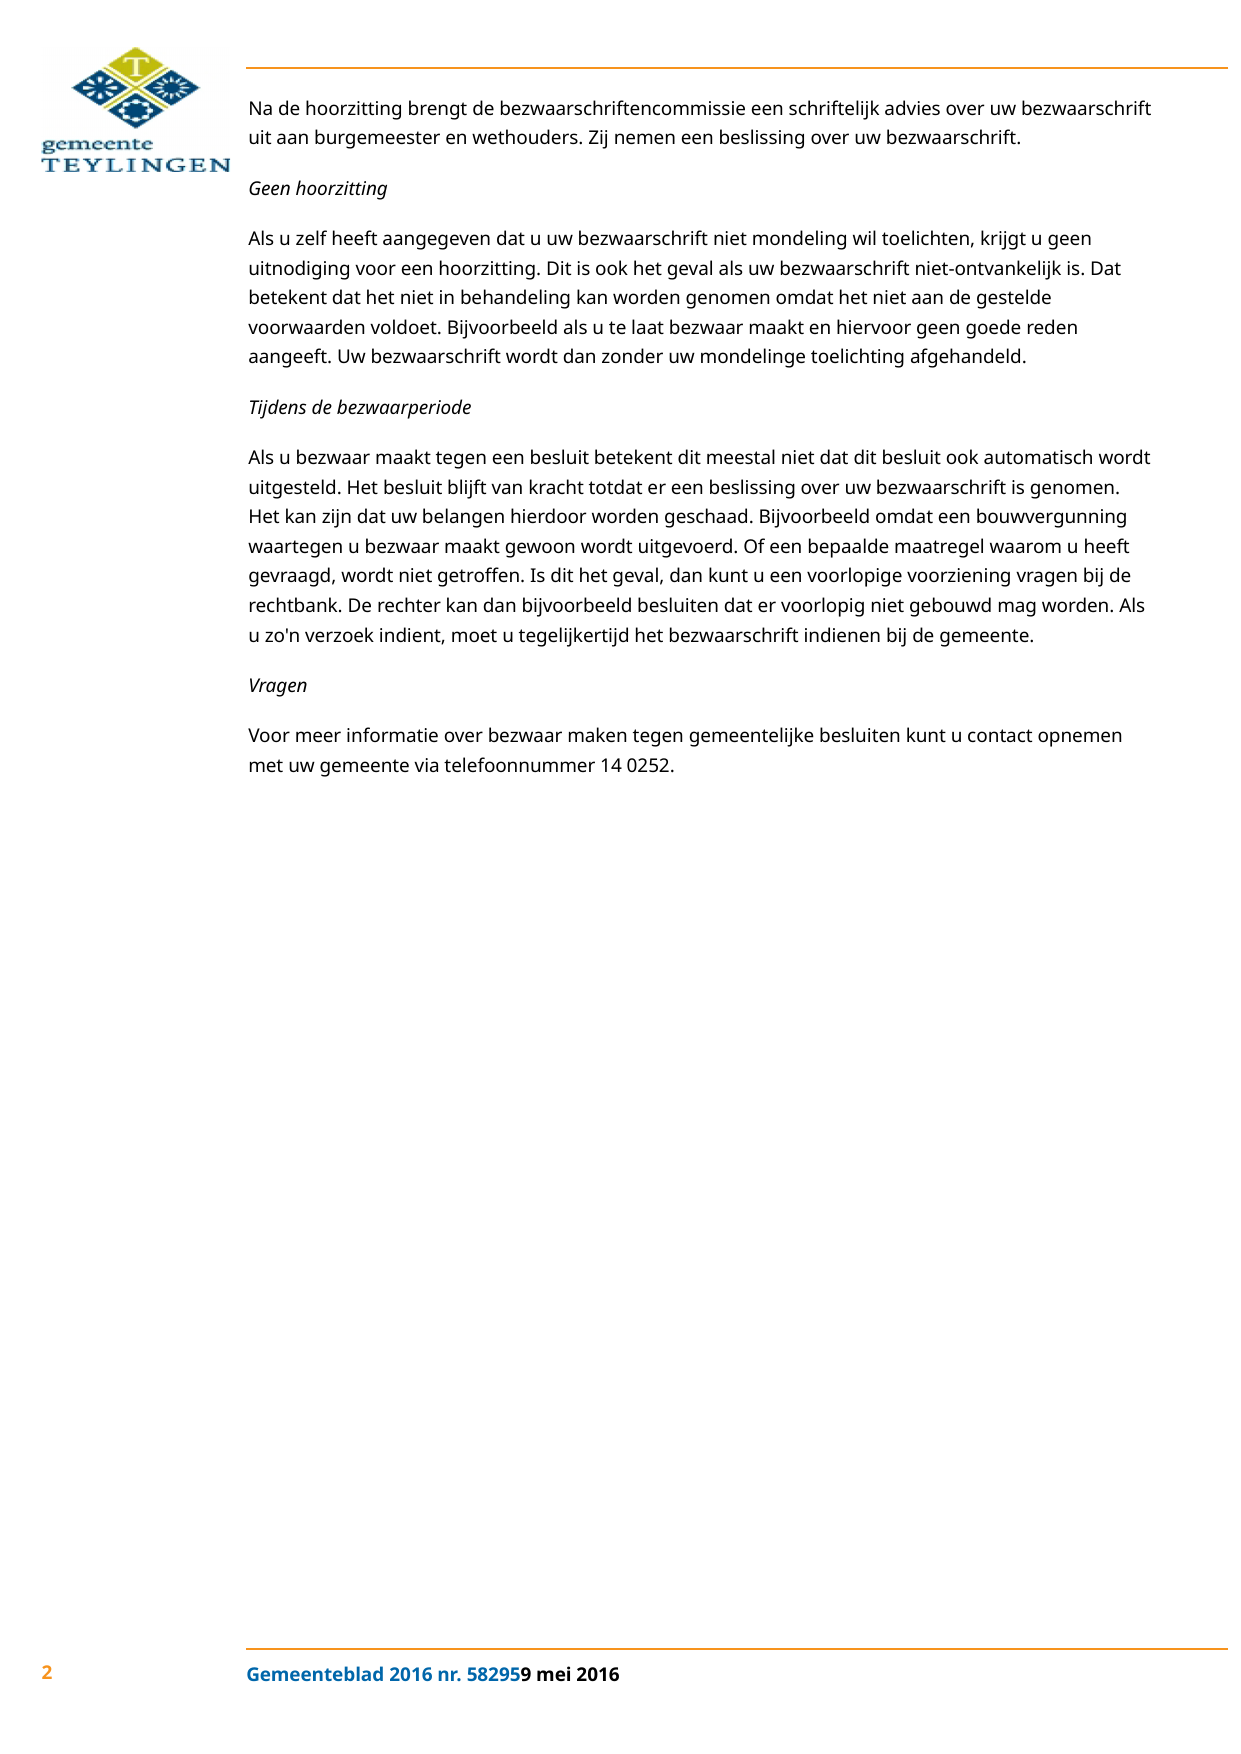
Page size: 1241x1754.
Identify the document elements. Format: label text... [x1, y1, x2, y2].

text Als u zelf heeft aangegeven dat u uw bezwaarschrift niet mondeling wil toelichten, krijgt u geen uitnodiging voor een hoorzitting. Dit is ook het geval als uw bezwaarschrift niet-ontvankelijk is. Dat betekent dat het niet in behandeling kan worden genomen omdat het niet aan de gestelde voorwaarden voldoet. Bijvoorbeeld als u te laat bezwaar maakt en hiervoor geen goede reden aangeeft. Uw bezwaarschrift wordt dan zonder uw mondelinge toelichting afgehandeld. [248, 225, 1152, 369]
text Na de hoorzitting brengt de bezwaarschriftencommissie een schriftelijk advies over uw bezwaarschrift uit aan burgemeester en wethouders. Zij nemen een beslissing over uw bezwaarschrift. [248, 95, 1152, 150]
text Als u bezwaar maakt tegen een besluit betekent dit meestal niet dat dit besluit ook automatisch wordt uitgesteld. Het besluit blijft van kracht totdat er een beslissing over uw bezwaarschrift is genomen. Het kan zijn dat uw belangen hierdoor worden geschaad. Bijvoorbeeld omdat een bouwvergunning waartegen u bezwaar maakt gewoon wordt uitgevoerd. Of een bepaalde maatregel waarom u heeft gevraagd, wordt niet getroffen. Is dit het geval, dan kunt u een voorlopige voorziening vragen bij de rechtbank. De rechter kan dan bijvoorbeeld besluiten dat er voorlopig niet gebouwd mag worden. Als u zo'n verzoek indient, moet u tegelijkertijd het bezwaarschrift indienen bij de gemeente. [248, 444, 1152, 648]
text Tijdens de bezwaarperiode [248, 394, 1152, 420]
text Geen hoorzitting [248, 175, 1152, 201]
picture [41, 47, 231, 172]
text Voor meer informatie over bezwaar maken tegen gemeentelijke besluiten kunt u contact opnemen met uw gemeente via telefoonnummer 14 0252. [248, 723, 1152, 778]
text Vragen [248, 672, 1152, 698]
